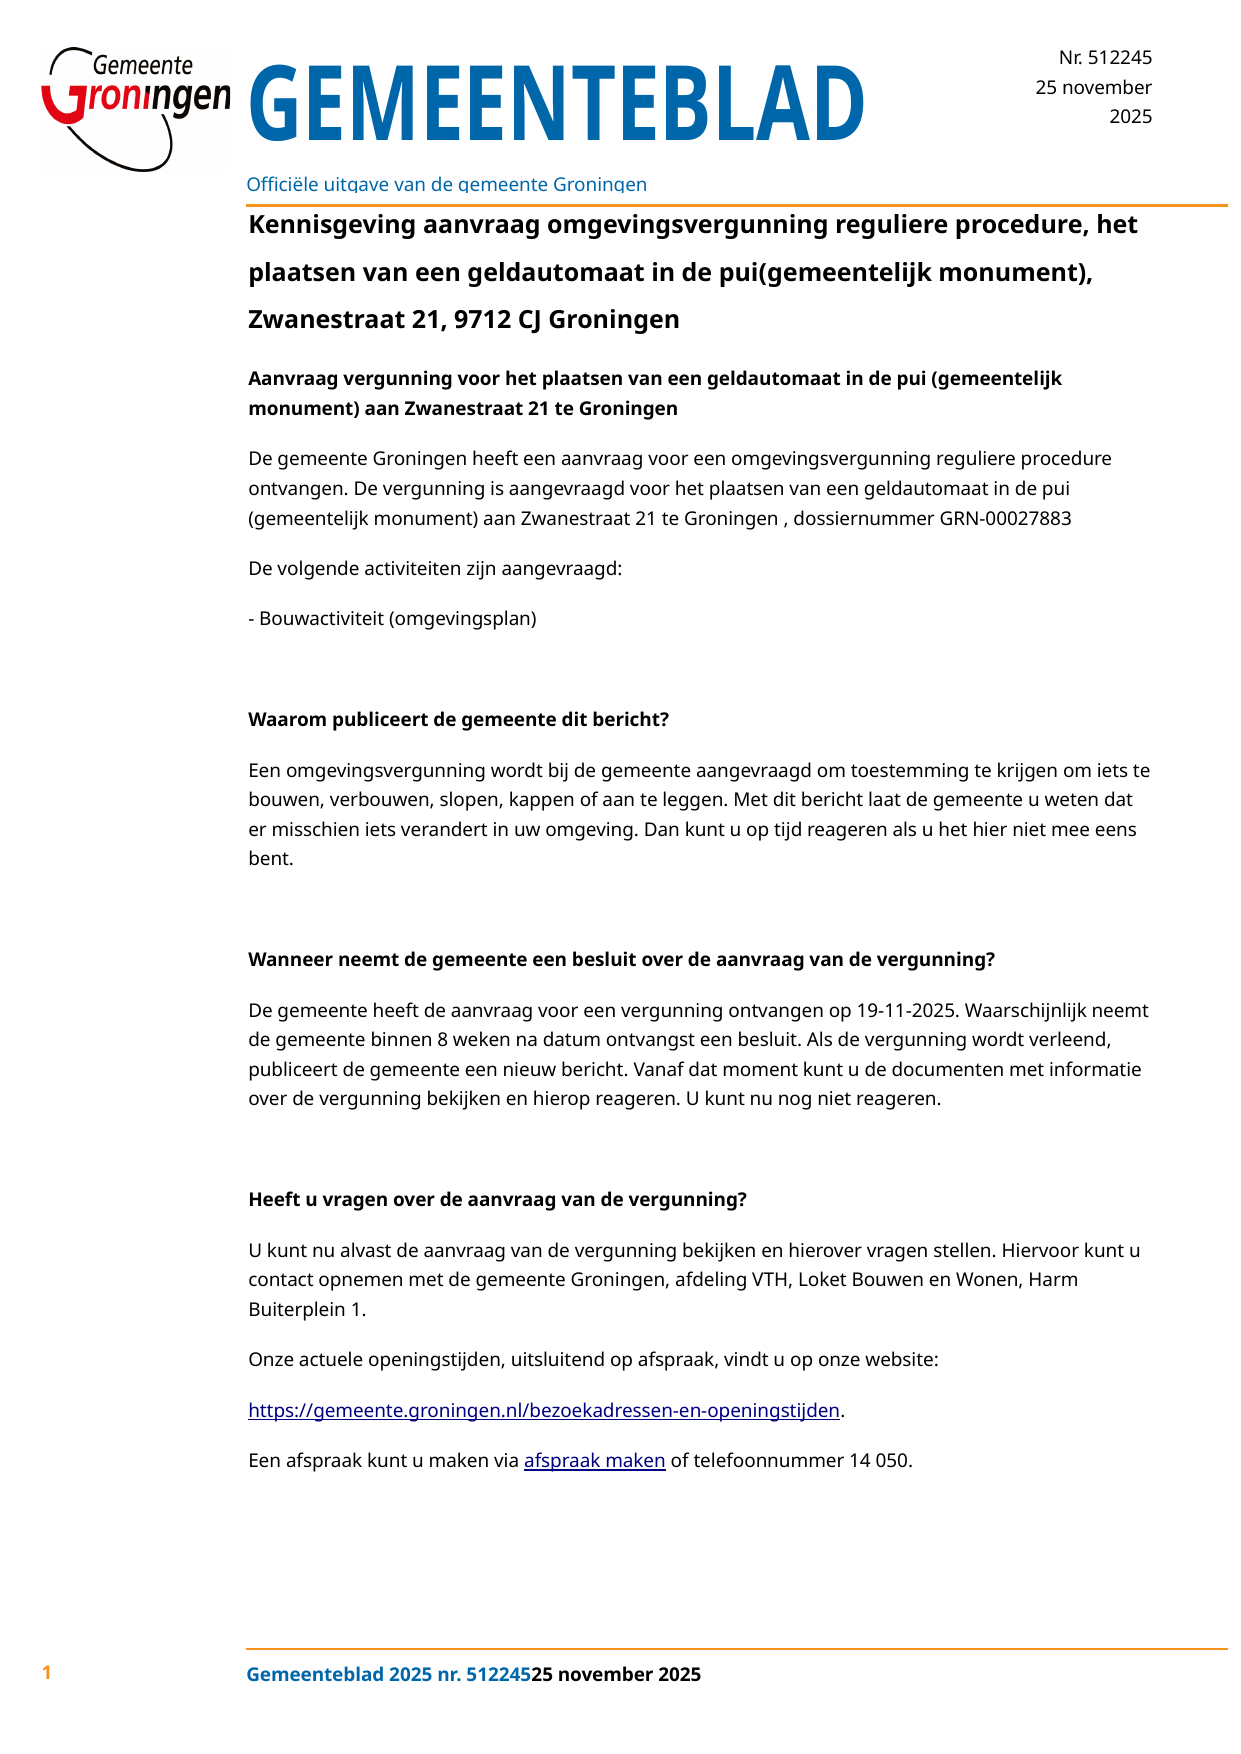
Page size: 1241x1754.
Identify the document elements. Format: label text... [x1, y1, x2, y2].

text Wanneer neemt de gemeente een besluit over de aanvraag van de vergunning? [248, 946, 1152, 972]
text U kunt nu alvast de aanvraag van de vergunning bekijken en hierover vragen stellen. Hiervoor kunt u contact opnemen met de gemeente Groningen, afdeling VTH, Loket Bouwen en Wonen, Harm Buiterplein 1. [248, 1237, 1152, 1322]
picture [41, 47, 231, 172]
text Waarom publiceert de gemeente dit bericht? [248, 706, 1152, 732]
text Kennisgeving aanvraag omgevingsvergunning reguliere procedure, het plaatsen van een geldautomaat in de pui(gemeentelijk monument), Zwanestraat 21, 9712 CJ Groningen [248, 207, 1152, 336]
text De gemeente Groningen heeft een aanvraag voor een omgevingsvergunning reguliere procedure ontvangen. De vergunning is aangevraagd voor het plaatsen van een geldautomaat in de pui (gemeentelijk monument) aan Zwanestraat 21 te Groningen , dossiernummer GRN-00027883 [248, 446, 1152, 530]
text De volgende activiteiten zijn aangevraagd: [248, 555, 1152, 581]
text Heeft u vragen over de aanvraag van de vergunning? [248, 1186, 1152, 1212]
text Aanvraag vergunning voor het plaatsen van een geldautomaat in de pui (gemeentelijk monument) aan Zwanestraat 21 te Groningen [248, 366, 1152, 421]
text https://gemeente.groningen.nl/bezoekadressen-en-openingstijden. [248, 1397, 1152, 1422]
text De gemeente heeft de aanvraag voor een vergunning ontvangen op 19-11-2025. Waarschijnlijk neemt de gemeente binnen 8 weken na datum ontvangst een besluit. Als de vergunning wordt verleend, publiceert de gemeente een nieuw bericht. Vanaf dat moment kunt u de documenten met informatie over de vergunning bekijken en hierop reageren. U kunt nu nog niet reageren. [248, 997, 1152, 1111]
text Onze actuele openingstijden, uitsluitend op afspraak, vindt u op onze website: [248, 1346, 1152, 1372]
text - Bouwactiviteit (omgevingsplan) [248, 606, 1152, 631]
text Een omgevingsvergunning wordt bij de gemeente aangevraagd om toestemming te krijgen om iets te bouwen, verbouwen, slopen, kappen of aan te leggen. Met dit bericht laat de gemeente u weten dat er misschien iets verandert in uw omgeving. Dan kunt u op tijd reageren als u het hier niet mee eens bent. [248, 757, 1152, 871]
text Een afspraak kunt u maken via afspraak maken of telefoonnummer 14 050. [248, 1447, 1152, 1473]
